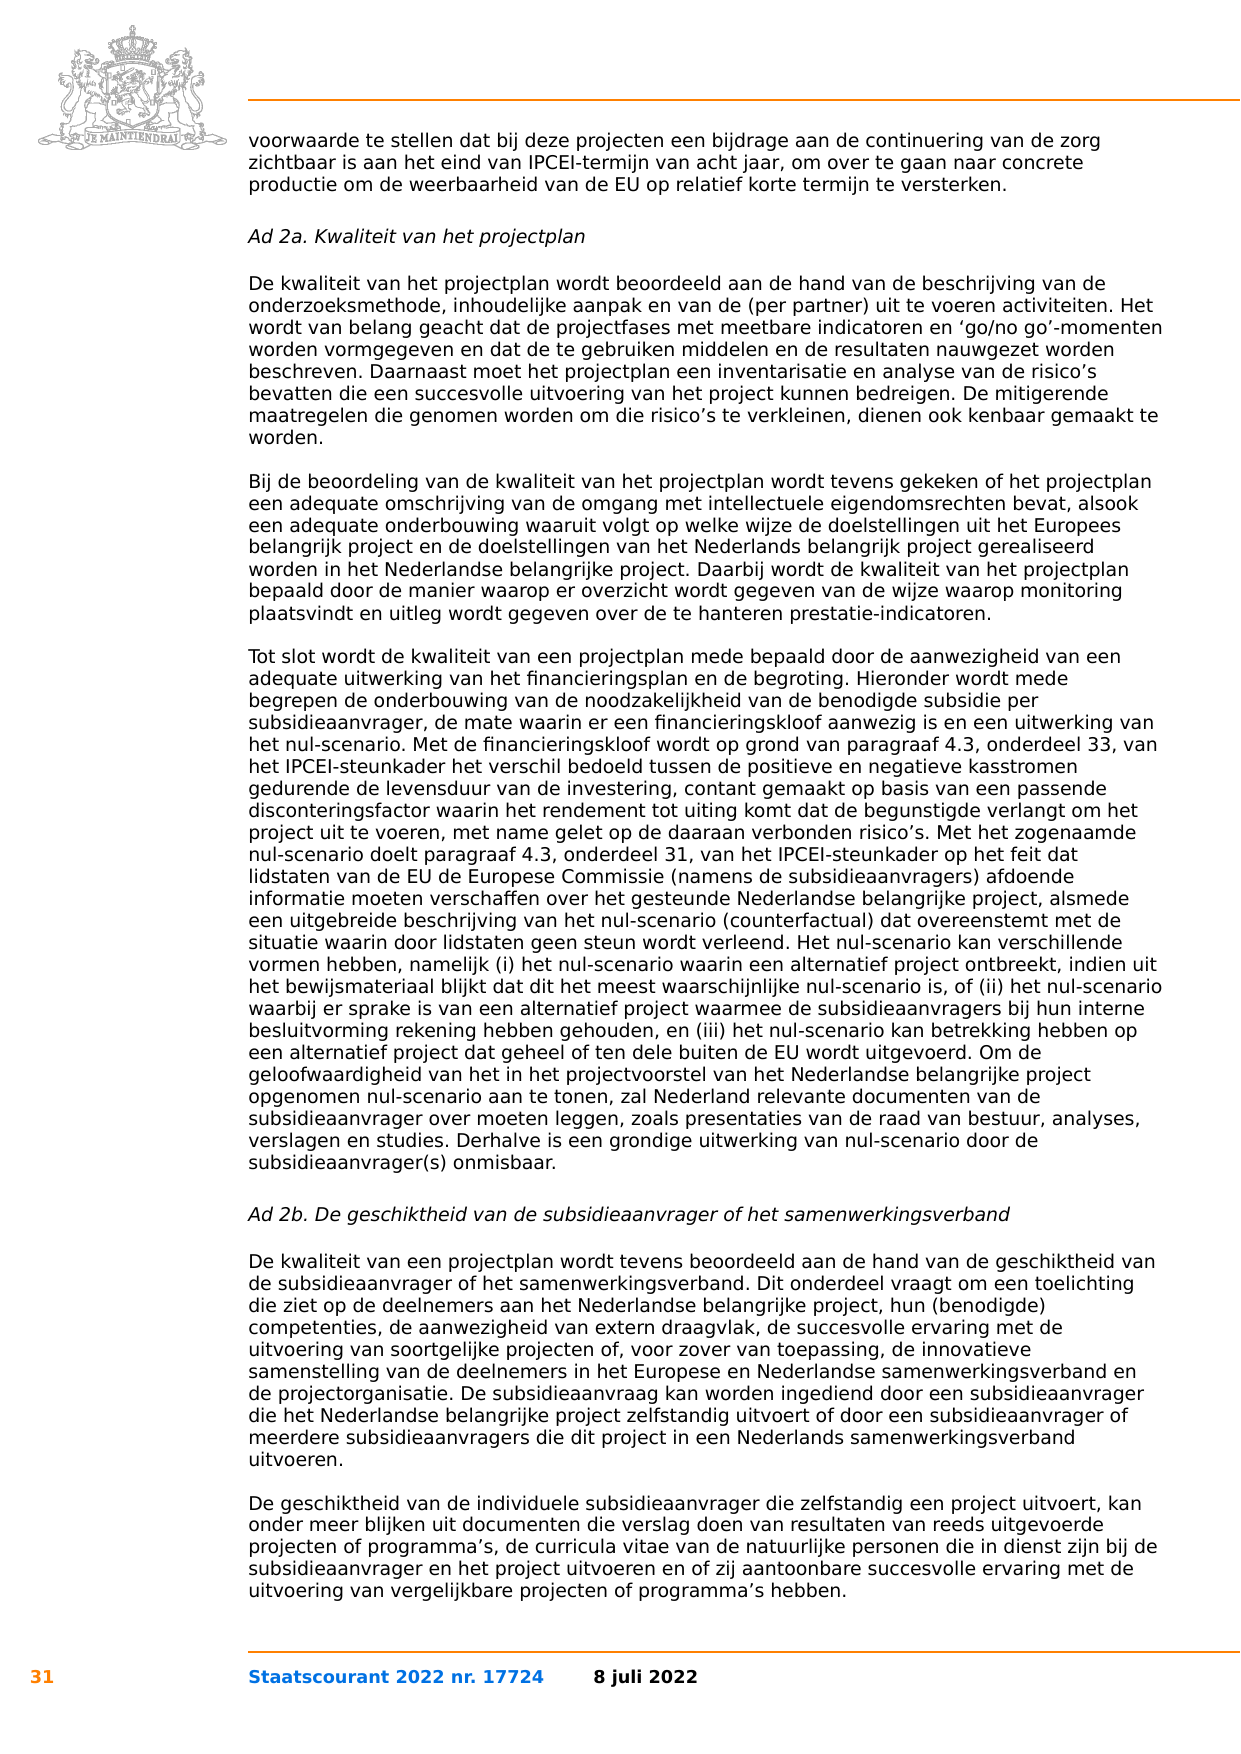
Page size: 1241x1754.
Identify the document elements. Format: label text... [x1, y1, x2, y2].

text De geschiktheid van de individuele subsidieaanvrager die zelfstandig een project uitvoert, kan onder meer blijken uit documenten die verslag doen van resultaten van reeds uitgevoerde projecten of programma’s, de curricula vitae van de natuurlijke personen die in dienst zijn bij de subsidieaanvrager en het project uitvoeren en of zij aantoonbare succesvolle ervaring met de uitvoering van vergelijkbare projecten of programma’s hebben. [248, 1492, 1163, 1602]
subtitle Ad 2b. De geschiktheid van de subsidieaanvrager of het samenwerkingsverband [248, 1204, 1163, 1226]
text Bij de beoordeling van de kwaliteit van het projectplan wordt tevens gekeken of het projectplan een adequate omschrijving van de omgang met intellectuele eigendomsrechten bevat, alsook een adequate onderbouwing waaruit volgt op welke wijze de doelstellingen uit het Europees belangrijk project en de doelstellingen van het Nederlands belangrijk project gerealiseerd worden in het Nederlandse belangrijke project. Daarbij wordt de kwaliteit van het projectplan bepaald door de manier waarop er overzicht wordt gegeven van de wijze waarop monitoring plaatsvindt en uitleg wordt gegeven over de te hanteren prestatie-indicatoren. [248, 471, 1163, 624]
subtitle Ad 2a. Kwaliteit van het projectplan [248, 226, 1163, 248]
text De kwaliteit van een projectplan wordt tevens beoordeeld aan de hand van de geschiktheid van de subsidieaanvrager of het samenwerkingsverband. Dit onderdeel vraagt om een toelichting die ziet op de deelnemers aan het Nederlandse belangrijke project, hun (benodigde) competenties, de aanwezigheid van extern draagvlak, de succesvolle ervaring met de uitvoering van soortgelijke projecten of, voor zover van toepassing, de innovatieve samenstelling van de deelnemers in het Europese en Nederlandse samenwerkingsverband en de projectorganisatie. De subsidieaanvraag kan worden ingediend door een subsidieaanvrager die het Nederlandse belangrijke project zelfstandig uitvoert of door een subsidieaanvrager of meerdere subsidieaanvragers die dit project in een Nederlands samenwerkingsverband uitvoeren. [248, 1251, 1163, 1471]
text voorwaarde te stellen dat bij deze projecten een bijdrage aan de continuering van de zorg zichtbaar is aan het eind van IPCEI-termijn van acht jaar, om over te gaan naar concrete productie om de weerbaarheid van de EU op relatief korte termijn te versterken. [248, 130, 1163, 196]
text De kwaliteit van het projectplan wordt beoordeeld aan de hand van de beschrijving van de onderzoeksmethode, inhoudelijke aanpak en van de (per partner) uit te voeren activiteiten. Het wordt van belang geacht dat de projectfases met meetbare indicatoren en ‘go/no go’-momenten worden vormgegeven en dat de te gebruiken middelen en de resultaten nauwgezet worden beschreven. Daarnaast moet het projectplan een inventarisatie en analyse van de risico’s bevatten die een succesvolle uitvoering van het project kunnen bedreigen. De mitigerende maatregelen die genomen worden om die risico’s te verkleinen, dienen ook kenbaar gemaakt te worden. [248, 273, 1163, 449]
picture [38, 25, 227, 150]
text Tot slot wordt de kwaliteit van een projectplan mede bepaald door de aanwezigheid van een adequate uitwerking van het financieringsplan en de begroting. Hieronder wordt mede begrepen de onderbouwing van de noodzakelijkheid van de benodigde subsidie per subsidieaanvrager, de mate waarin er een financieringskloof aanwezig is en een uitwerking van het nul-scenario. Met de financieringskloof wordt op grond van paragraaf 4.3, onderdeel 33, van het IPCEI-steunkader het verschil bedoeld tussen de positieve en negatieve kasstromen gedurende de levensduur van de investering, contant gemaakt op basis van een passende disconteringsfactor waarin het rendement tot uiting komt dat de begunstigde verlangt om het project uit te voeren, met name gelet op de daaraan verbonden risico’s. Met het zogenaamde nul-scenario doelt paragraaf 4.3, onderdeel 31, van het IPCEI-steunkader op het feit dat lidstaten van de EU de Europese Commissie (namens de subsidieaanvragers) afdoende informatie moeten verschaffen over het gesteunde Nederlandse belangrijke project, alsmede een uitgebreide beschrijving van het nul-scenario (counterfactual) dat overeenstemt met de situatie waarin door lidstaten geen steun wordt verleend. Het nul-scenario kan verschillende vormen hebben, namelijk (i) het nul-scenario waarin een alternatief project ontbreekt, indien uit het bewijsmateriaal blijkt dat dit het meest waarschijnlijke nul-scenario is, of (ii) het nul-scenario waarbij er sprake is van een alternatief project waarmee de subsidieaanvragers bij hun interne besluitvorming rekening hebben gehouden, en (iii) het nul-scenario kan betrekking hebben op een alternatief project dat geheel of ten dele buiten de EU wordt uitgevoerd. Om de geloofwaardigheid van het in het projectvoorstel van het Nederlandse belangrijke project opgenomen nul-scenario aan te tonen, zal Nederland relevante documenten van de subsidieaanvrager over moeten leggen, zoals presentaties van de raad van bestuur, analyses, verslagen en studies. Derhalve is een grondige uitwerking van nul-scenario door de subsidieaanvrager(s) onmisbaar. [248, 646, 1163, 1174]
